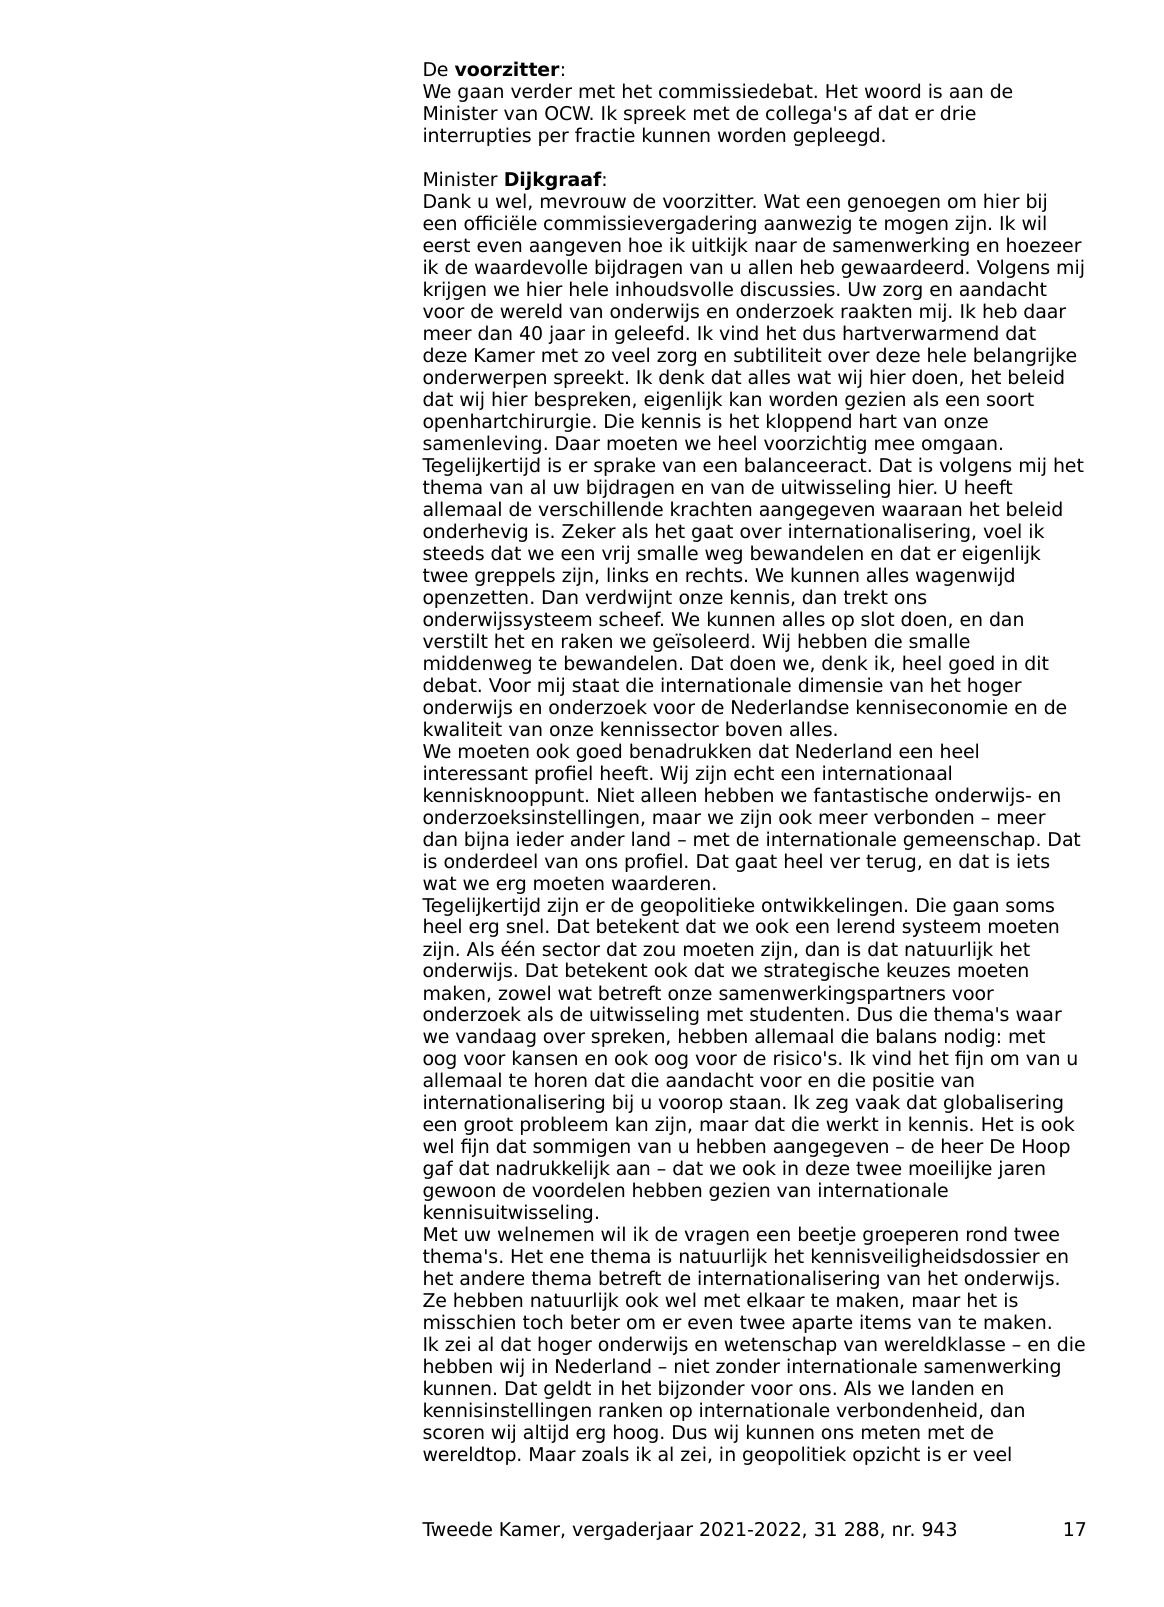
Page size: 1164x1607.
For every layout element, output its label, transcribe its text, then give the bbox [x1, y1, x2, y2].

text Tegelijkertijd is er sprake van een balanceeract. Dat is volgens mij het thema van al uw bijdragen en van de uitwisseling hier. U heeft allemaal de verschillende krachten aangegeven waaraan het beleid onderhevig is. Zeker als het gaat over internationalisering, voel ik steeds dat we een vrij smalle weg bewandelen en dat er eigenlijk twee greppels zijn, links en rechts. We kunnen alles wagenwijd openzetten. Dan verdwijnt onze kennis, dan trekt ons onderwijssysteem scheef. We kunnen alles op slot doen, en dan verstilt het en raken we geïsoleerd. Wij hebben die smalle middenweg te bewandelen. Dat doen we, denk ik, heel goed in dit debat. Voor mij staat die internationale dimensie van het hoger onderwijs en onderzoek voor de Nederlandse kenniseconomie en de kwaliteit van onze kennissector boven alles. [422, 455, 1087, 741]
text Tegelijkertijd zijn er de geopolitieke ontwikkelingen. Die gaan soms heel erg snel. Dat betekent dat we ook een lerend systeem moeten zijn. Als één sector dat zou moeten zijn, dan is dat natuurlijk het onderwijs. Dat betekent ook dat we strategische keuzes moeten maken, zowel wat betreft onze samenwerkingspartners voor onderzoek als de uitwisseling met studenten. Dus die thema's waar we vandaag over spreken, hebben allemaal die balans nodig: met oog voor kansen en ook oog voor de risico's. Ik vind het fijn om van u allemaal te horen dat die aandacht voor en die positie van internationalisering bij u voorop staan. Ik zeg vaak dat globalisering een groot probleem kan zijn, maar dat die werkt in kennis. Het is ook wel fijn dat sommigen van u hebben aangegeven – de heer De Hoop gaf dat nadrukkelijk aan – dat we ook in deze twee moeilijke jaren gewoon de voordelen hebben gezien van internationale kennisuitwisseling. [422, 894, 1087, 1224]
text Minister Dijkgraaf: [422, 169, 1087, 191]
text Ik zei al dat hoger onderwijs en wetenschap van wereldklasse – en die hebben wij in Nederland – niet zonder internationale samenwerking kunnen. Dat geldt in het bijzonder voor ons. Als we landen en kennisinstellingen ranken op internationale verbondenheid, dan scoren wij altijd erg hoog. Dus wij kunnen ons meten met de wereldtop. Maar zoals ik al zei, in geopolitiek opzicht is er veel [422, 1334, 1087, 1466]
text We gaan verder met het commissiedebat. Het woord is aan de Minister van OCW. Ik spreek met de collega's af dat er drie interrupties per fractie kunnen worden gepleegd. [422, 81, 1087, 147]
text We moeten ook goed benadrukken dat Nederland een heel interessant profiel heeft. Wij zijn echt een internationaal kennisknooppunt. Niet alleen hebben we fantastische onderwijs- en onderzoeksinstellingen, maar we zijn ook meer verbonden – meer dan bijna ieder ander land – met de internationale gemeenschap. Dat is onderdeel van ons profiel. Dat gaat heel ver terug, en dat is iets wat we erg moeten waarderen. [422, 741, 1087, 894]
text Met uw welnemen wil ik de vragen een beetje groeperen rond twee thema's. Het ene thema is natuurlijk het kennisveiligheidsdossier en het andere thema betreft de internationalisering van het onderwijs. Ze hebben natuurlijk ook wel met elkaar te maken, maar het is misschien toch beter om er even twee aparte items van te maken. [422, 1224, 1087, 1334]
text Dank u wel, mevrouw de voorzitter. Wat een genoegen om hier bij een officiële commissievergadering aanwezig te mogen zijn. Ik wil eerst even aangeven hoe ik uitkijk naar de samenwerking en hoezeer ik de waardevolle bijdragen van u allen heb gewaardeerd. Volgens mij krijgen we hier hele inhoudsvolle discussies. Uw zorg en aandacht voor de wereld van onderwijs en onderzoek raakten mij. Ik heb daar meer dan 40 jaar in geleefd. Ik vind het dus hartverwarmend dat deze Kamer met zo veel zorg en subtiliteit over deze hele belangrijke onderwerpen spreekt. Ik denk dat alles wat wij hier doen, het beleid dat wij hier bespreken, eigenlijk kan worden gezien als een soort openhartchirurgie. Die kennis is het kloppend hart van onze samenleving. Daar moeten we heel voorzichtig mee omgaan. [422, 191, 1087, 455]
text De voorzitter: [422, 59, 1087, 81]
